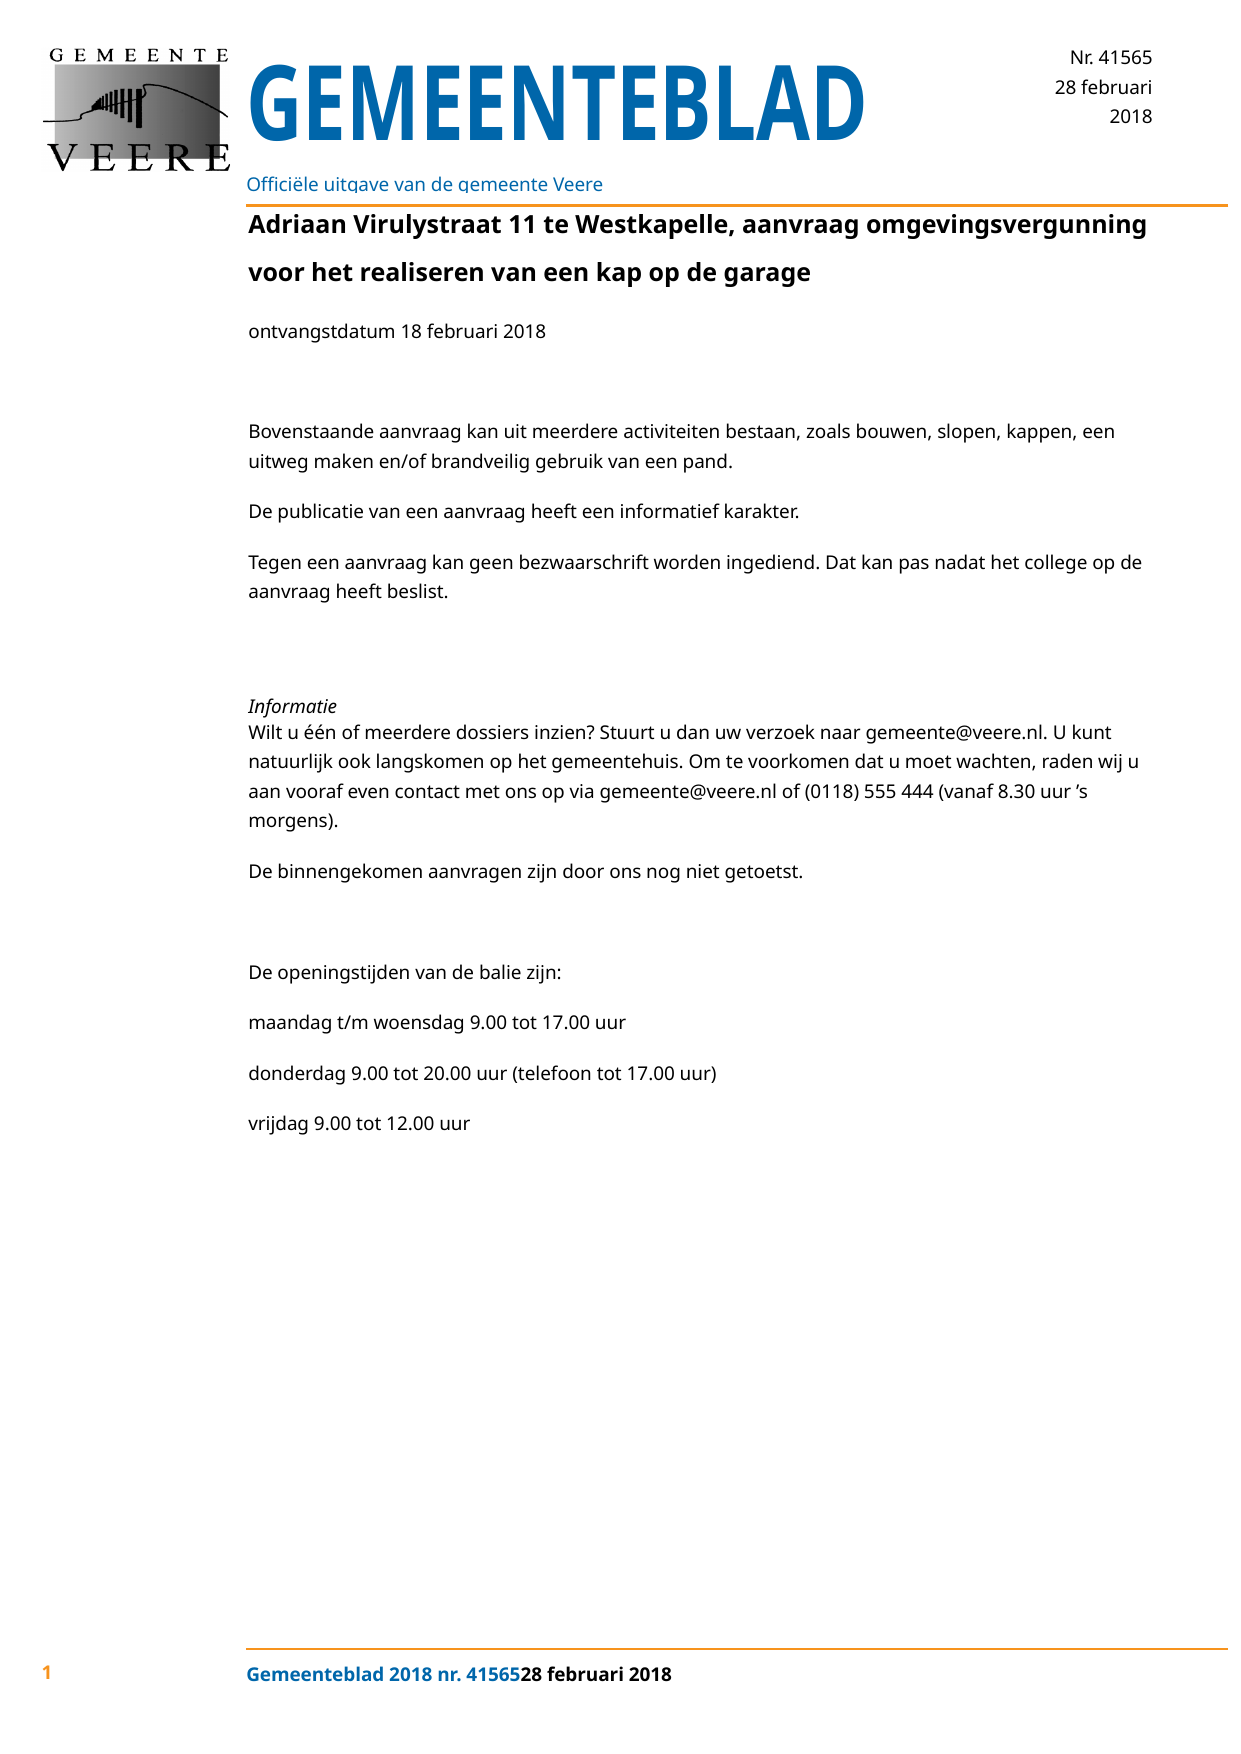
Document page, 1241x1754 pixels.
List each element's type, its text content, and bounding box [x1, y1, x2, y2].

text Bovenstaande aanvraag kan uit meerdere activiteiten bestaan, zoals bouwen, slopen, kappen, een uitweg maken en/of brandveilig gebruik van een pand. [248, 419, 1152, 474]
text maandag t/m woensdag 9.00 tot 17.00 uur [248, 1009, 1152, 1035]
text Informatie [248, 693, 1152, 719]
text ontvangstdatum 18 februari 2018 [248, 318, 1152, 344]
text Tegen een aanvraag kan geen bezwaarschrift worden ingediend. Dat kan pas nadat het college op de aanvraag heeft beslist. [248, 549, 1152, 604]
text Adriaan Virulystraat 11 te Westkapelle, aanvraag omgevingsvergunning voor het realiseren van een kap op de garage [248, 207, 1152, 288]
text donderdag 9.00 tot 20.00 uur (telefoon tot 17.00 uur) [248, 1060, 1152, 1085]
text De binnengekomen aanvragen zijn door ons nog niet getoetst. [248, 858, 1152, 884]
text De openingstijden van de balie zijn: [248, 959, 1152, 984]
text Wilt u één of meerdere dossiers inzien? Stuurt u dan uw verzoek naar gemeente@veere.nl. U kunt natuurlijk ook langskomen op het gemeentehuis. Om te voorkomen dat u moet wachten, raden wij u aan vooraf even contact met ons op via gemeente@veere.nl of (0118) 555 444 (vanaf 8.30 uur ’s morgens). [248, 719, 1152, 833]
text De publicatie van een aanvraag heeft een informatief karakter. [248, 499, 1152, 524]
picture [41, 47, 231, 172]
text vrijdag 9.00 tot 12.00 uur [248, 1110, 1152, 1136]
